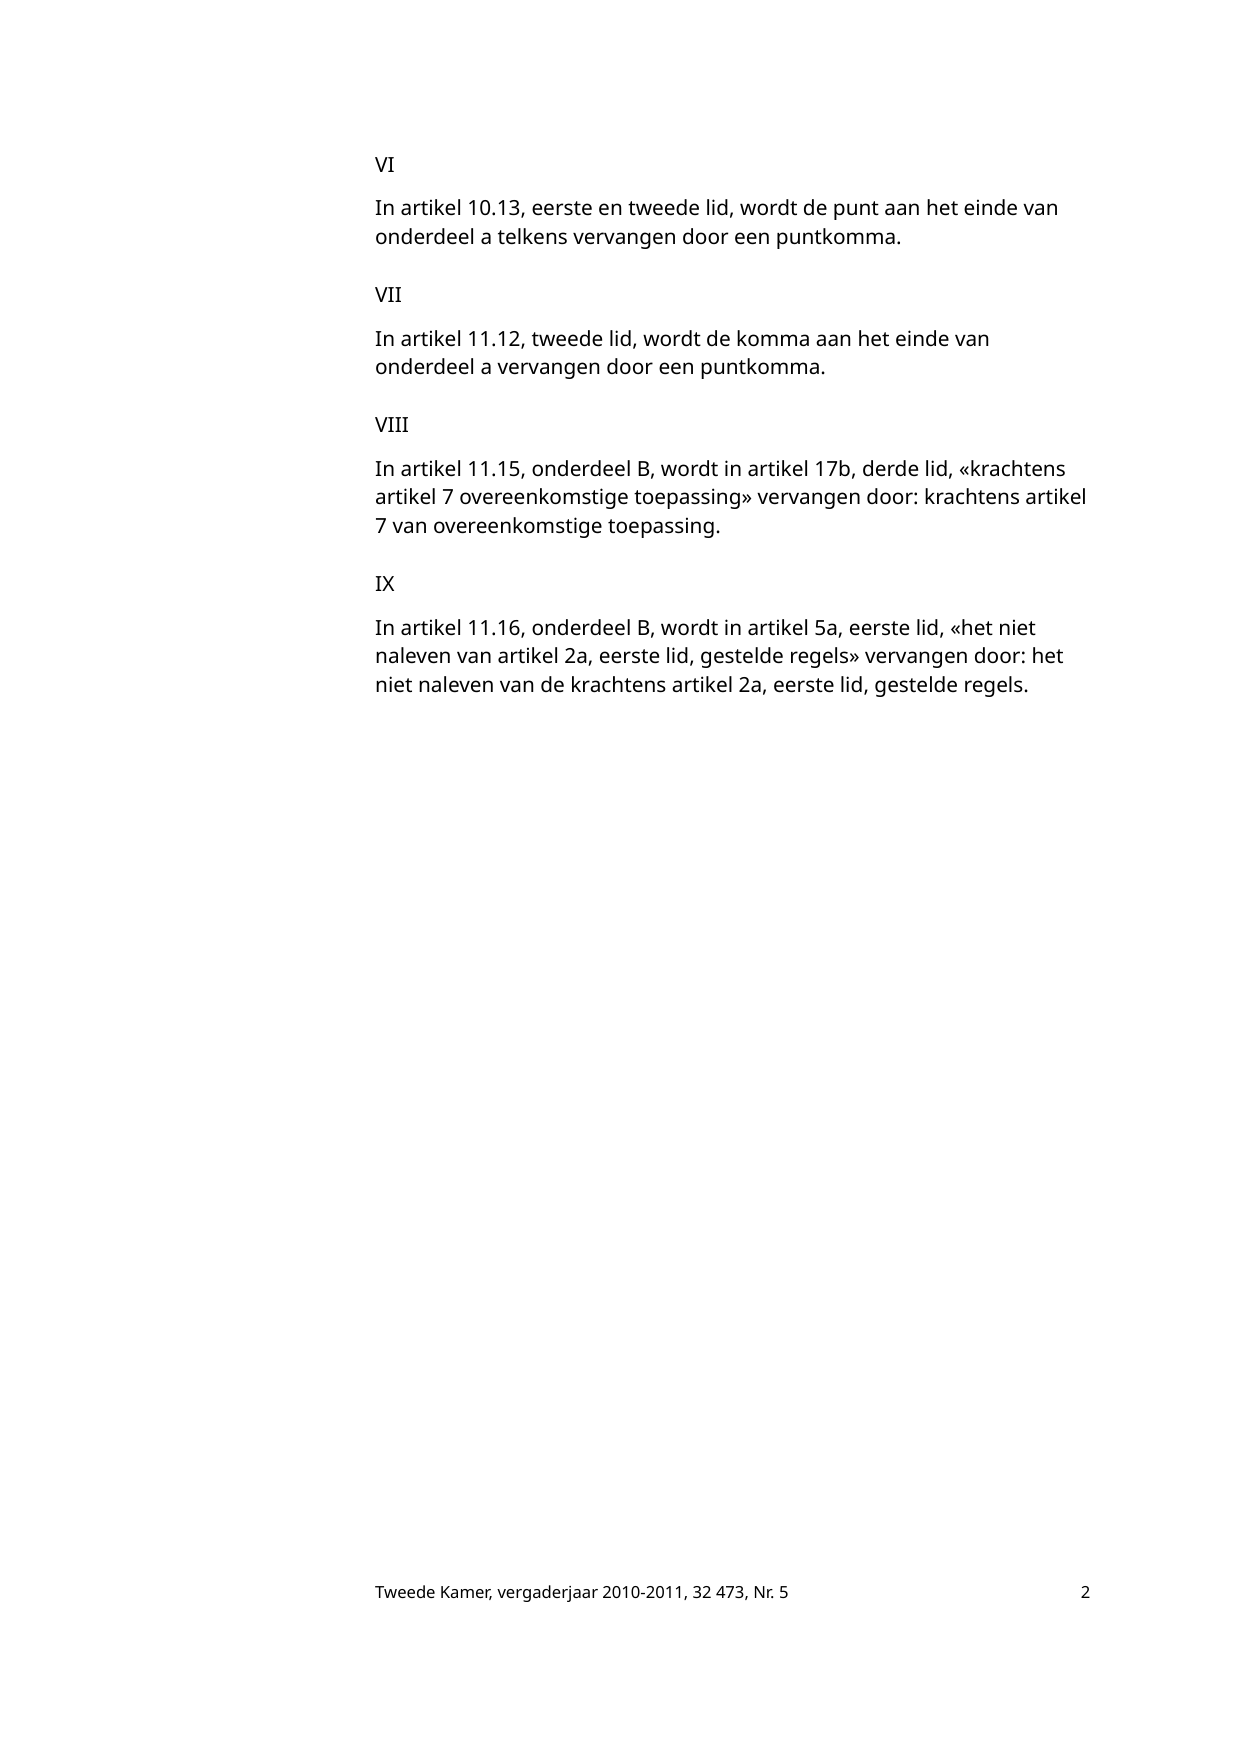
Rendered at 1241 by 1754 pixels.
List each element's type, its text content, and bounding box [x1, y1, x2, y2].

text In artikel 10.13, eerste en tweede lid, wordt de punt aan het einde van onderdeel a telkens vervangen door een puntkomma. [375, 193, 1090, 250]
text In artikel 11.15, onderdeel B, wordt in artikel 17b, derde lid, «krachtens artikel 7 overeenkomstige toepassing» vervangen door: krachtens artikel 7 van overeenkomstige toepassing. [375, 454, 1090, 539]
text VI [375, 150, 1090, 178]
text IX [375, 569, 1090, 598]
text VIII [375, 411, 1090, 439]
text VII [375, 280, 1090, 309]
text In artikel 11.16, onderdeel B, wordt in artikel 5a, eerste lid, «het niet naleven van artikel 2a, eerste lid, gestelde regels» vervangen door: het niet naleven van de krachtens artikel 2a, eerste lid, gestelde regels. [375, 613, 1090, 698]
text In artikel 11.12, tweede lid, wordt de komma aan het einde van onderdeel a vervangen door een puntkomma. [375, 324, 1090, 381]
